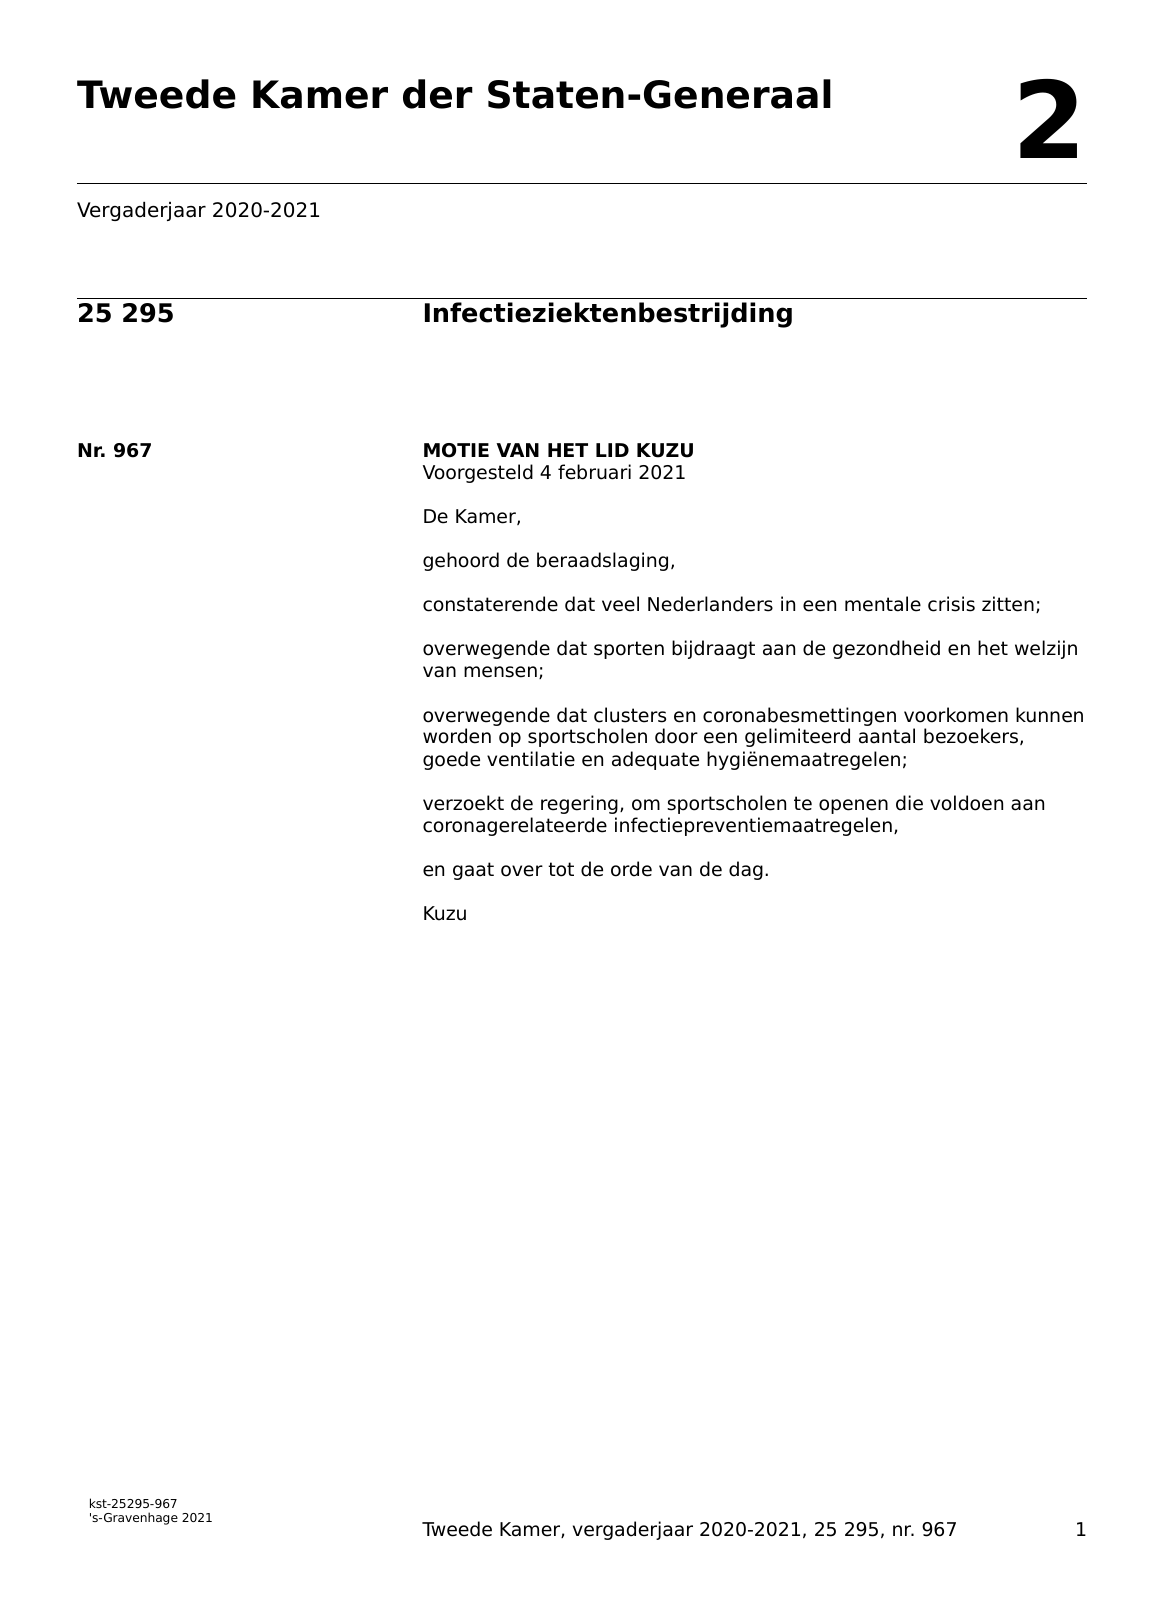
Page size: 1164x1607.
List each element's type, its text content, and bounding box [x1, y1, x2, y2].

text overwegende dat clusters en coronabesmettingen voorkomen kunnen worden op sportscholen door een gelimiteerd aantal bezoekers, goede ventilatie en adequate hygiënemaatregelen; [422, 704, 1087, 770]
text 's-Gravenhage 2021 [88, 1511, 323, 1525]
text en gaat over tot de orde van de dag. [422, 859, 1087, 881]
table_header Tweede Kamer der Staten-Generaal [77, 59, 886, 183]
text Kuzu [422, 903, 1087, 925]
text gehoord de beraadslaging, [422, 550, 1087, 572]
text overwegende dat sporten bijdraagt aan de gezondheid en het welzijn van mensen; [422, 638, 1087, 682]
text Voorgesteld 4 februari 2021 [422, 462, 1087, 484]
table_cell Vergaderjaar 2020-2021 [77, 184, 1087, 298]
text verzoekt de regering, om sportscholen te openen die voldoen aan coronagerelateerde infectiepreventiemaatregelen, [422, 793, 1087, 837]
subtitle Nr. 967 MOTIE VAN HET LID KUZU [77, 440, 1087, 462]
text constaterende dat veel Nederlanders in een mentale crisis zitten; [422, 594, 1087, 616]
text kst-25295-967 [88, 1497, 323, 1511]
text De Kamer, [422, 506, 1087, 528]
table_header 2 [886, 59, 1087, 183]
subtitle 25 295 Infectieziektenbestrijding [77, 299, 1087, 329]
